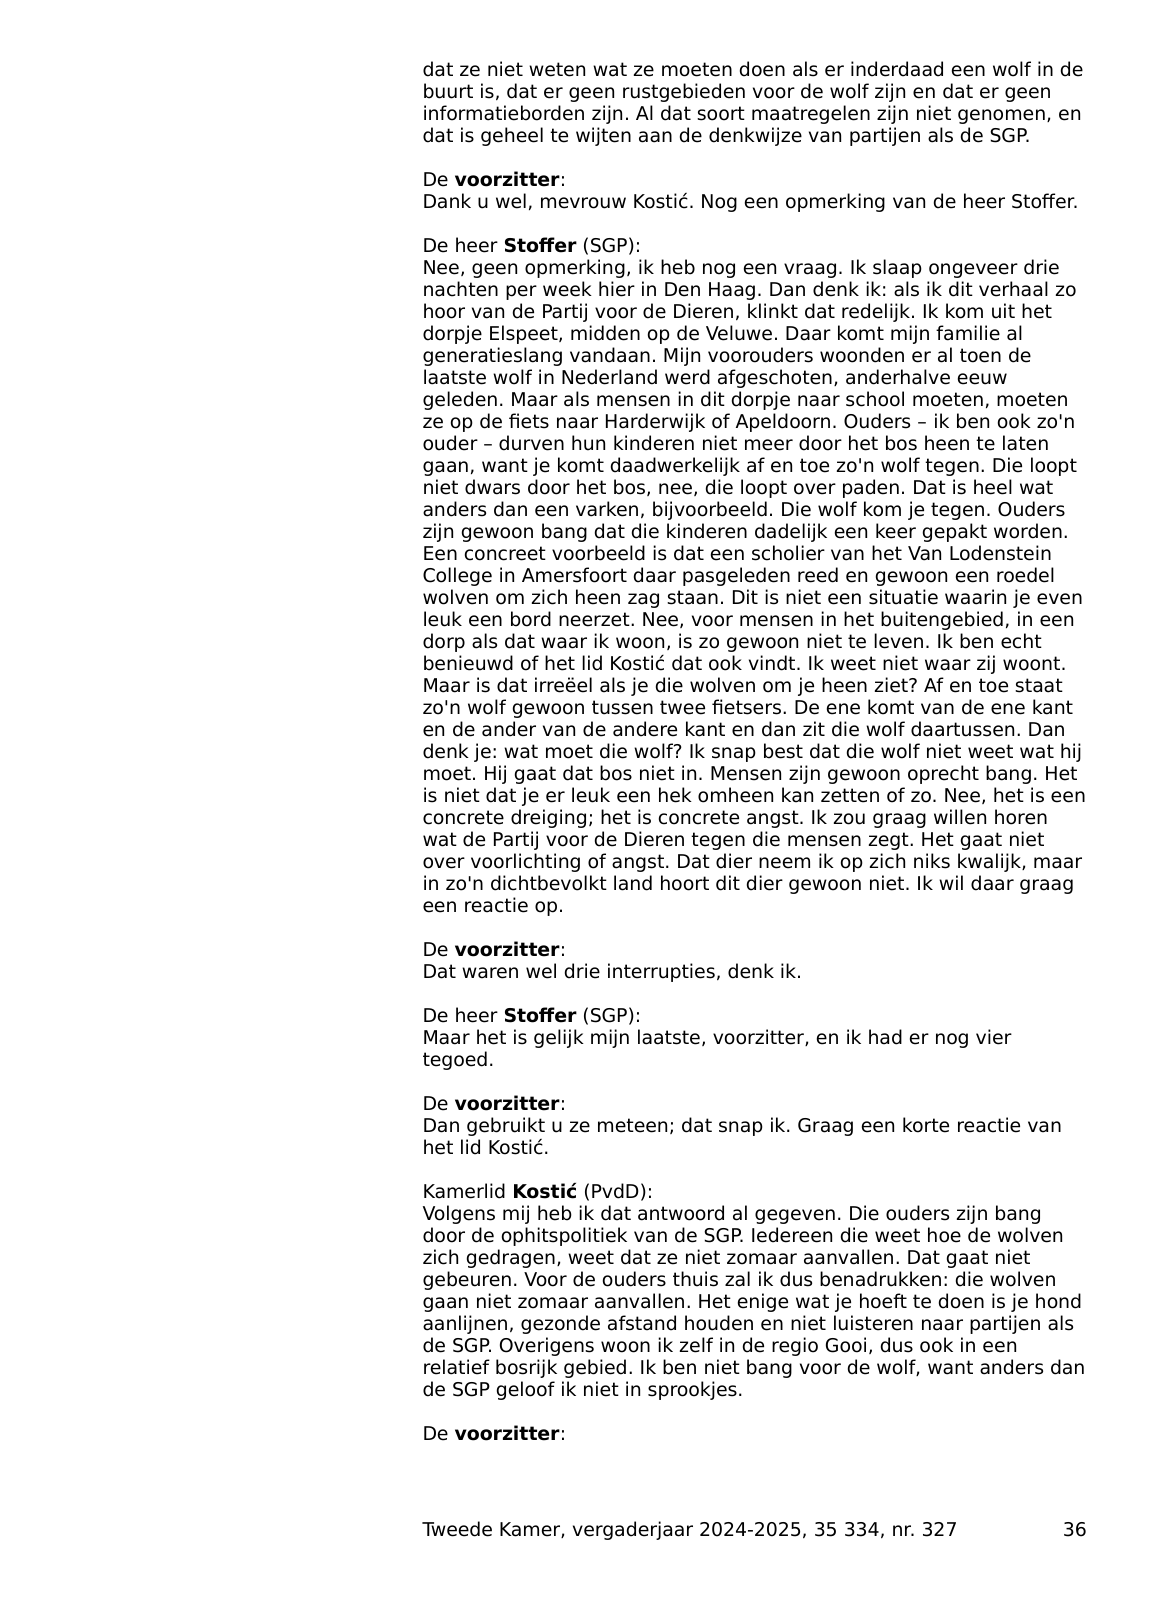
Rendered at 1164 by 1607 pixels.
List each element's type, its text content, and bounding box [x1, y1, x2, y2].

text Maar het is gelijk mijn laatste, voorzitter, en ik had er nog vier tegoed. [422, 1027, 1087, 1071]
text De heer Stoffer (SGP): [422, 1005, 1087, 1027]
text Dat waren wel drie interrupties, denk ik. [422, 961, 1087, 983]
text De voorzitter: [422, 939, 1087, 961]
text Nee, geen opmerking, ik heb nog een vraag. Ik slaap ongeveer drie nachten per week hier in Den Haag. Dan denk ik: als ik dit verhaal zo hoor van de Partij voor de Dieren, klinkt dat redelijk. Ik kom uit het dorpje Elspeet, midden op de Veluwe. Daar komt mijn familie al generatieslang vandaan. Mijn voorouders woonden er al toen de laatste wolf in Nederland werd afgeschoten, anderhalve eeuw geleden. Maar als mensen in dit dorpje naar school moeten, moeten ze op de fiets naar Harderwijk of Apeldoorn. Ouders – ik ben ook zo'n ouder – durven hun kinderen niet meer door het bos heen te laten gaan, want je komt daadwerkelijk af en toe zo'n wolf tegen. Die loopt niet dwars door het bos, nee, die loopt over paden. Dat is heel wat anders dan een varken, bijvoorbeeld. Die wolf kom je tegen. Ouders zijn gewoon bang dat die kinderen dadelijk een keer gepakt worden. Een concreet voorbeeld is dat een scholier van het Van Lodenstein College in Amersfoort daar pasgeleden reed en gewoon een roedel wolven om zich heen zag staan. Dit is niet een situatie waarin je even leuk een bord neerzet. Nee, voor mensen in het buitengebied, in een dorp als dat waar ik woon, is zo gewoon niet te leven. Ik ben echt benieuwd of het lid Kostić dat ook vindt. Ik weet niet waar zij woont. Maar is dat irreëel als je die wolven om je heen ziet? Af en toe staat zo'n wolf gewoon tussen twee fietsers. De ene komt van de ene kant en de ander van de andere kant en dan zit die wolf daartussen. Dan denk je: wat moet die wolf? Ik snap best dat die wolf niet weet wat hij moet. Hij gaat dat bos niet in. Mensen zijn gewoon oprecht bang. Het is niet dat je er leuk een hek omheen kan zetten of zo. Nee, het is een concrete dreiging; het is concrete angst. Ik zou graag willen horen wat de Partij voor de Dieren tegen die mensen zegt. Het gaat niet over voorlichting of angst. Dat dier neem ik op zich niks kwalijk, maar in zo'n dichtbevolkt land hoort dit dier gewoon niet. Ik wil daar graag een reactie op. [422, 257, 1087, 917]
text Dank u wel, mevrouw Kostić. Nog een opmerking van de heer Stoffer. [422, 191, 1087, 213]
text Volgens mij heb ik dat antwoord al gegeven. Die ouders zijn bang door de ophitspolitiek van de SGP. Iedereen die weet hoe de wolven zich gedragen, weet dat ze niet zomaar aanvallen. Dat gaat niet gebeuren. Voor de ouders thuis zal ik dus benadrukken: die wolven gaan niet zomaar aanvallen. Het enige wat je hoeft te doen is je hond aanlijnen, gezonde afstand houden en niet luisteren naar partijen als de SGP. Overigens woon ik zelf in de regio Gooi, dus ook in een relatief bosrijk gebied. Ik ben niet bang voor de wolf, want anders dan de SGP geloof ik niet in sprookjes. [422, 1203, 1087, 1401]
text De voorzitter: [422, 169, 1087, 191]
text Dan gebruikt u ze meteen; dat snap ik. Graag een korte reactie van het lid Kostić. [422, 1115, 1087, 1159]
text De voorzitter: [422, 1093, 1087, 1115]
text dat ze niet weten wat ze moeten doen als er inderdaad een wolf in de buurt is, dat er geen rustgebieden voor de wolf zijn en dat er geen informatieborden zijn. Al dat soort maatregelen zijn niet genomen, en dat is geheel te wijten aan de denkwijze van partijen als de SGP. [422, 59, 1087, 147]
text De voorzitter: [422, 1423, 1087, 1445]
text De heer Stoffer (SGP): [422, 235, 1087, 257]
text Kamerlid Kostić (PvdD): [422, 1181, 1087, 1203]
